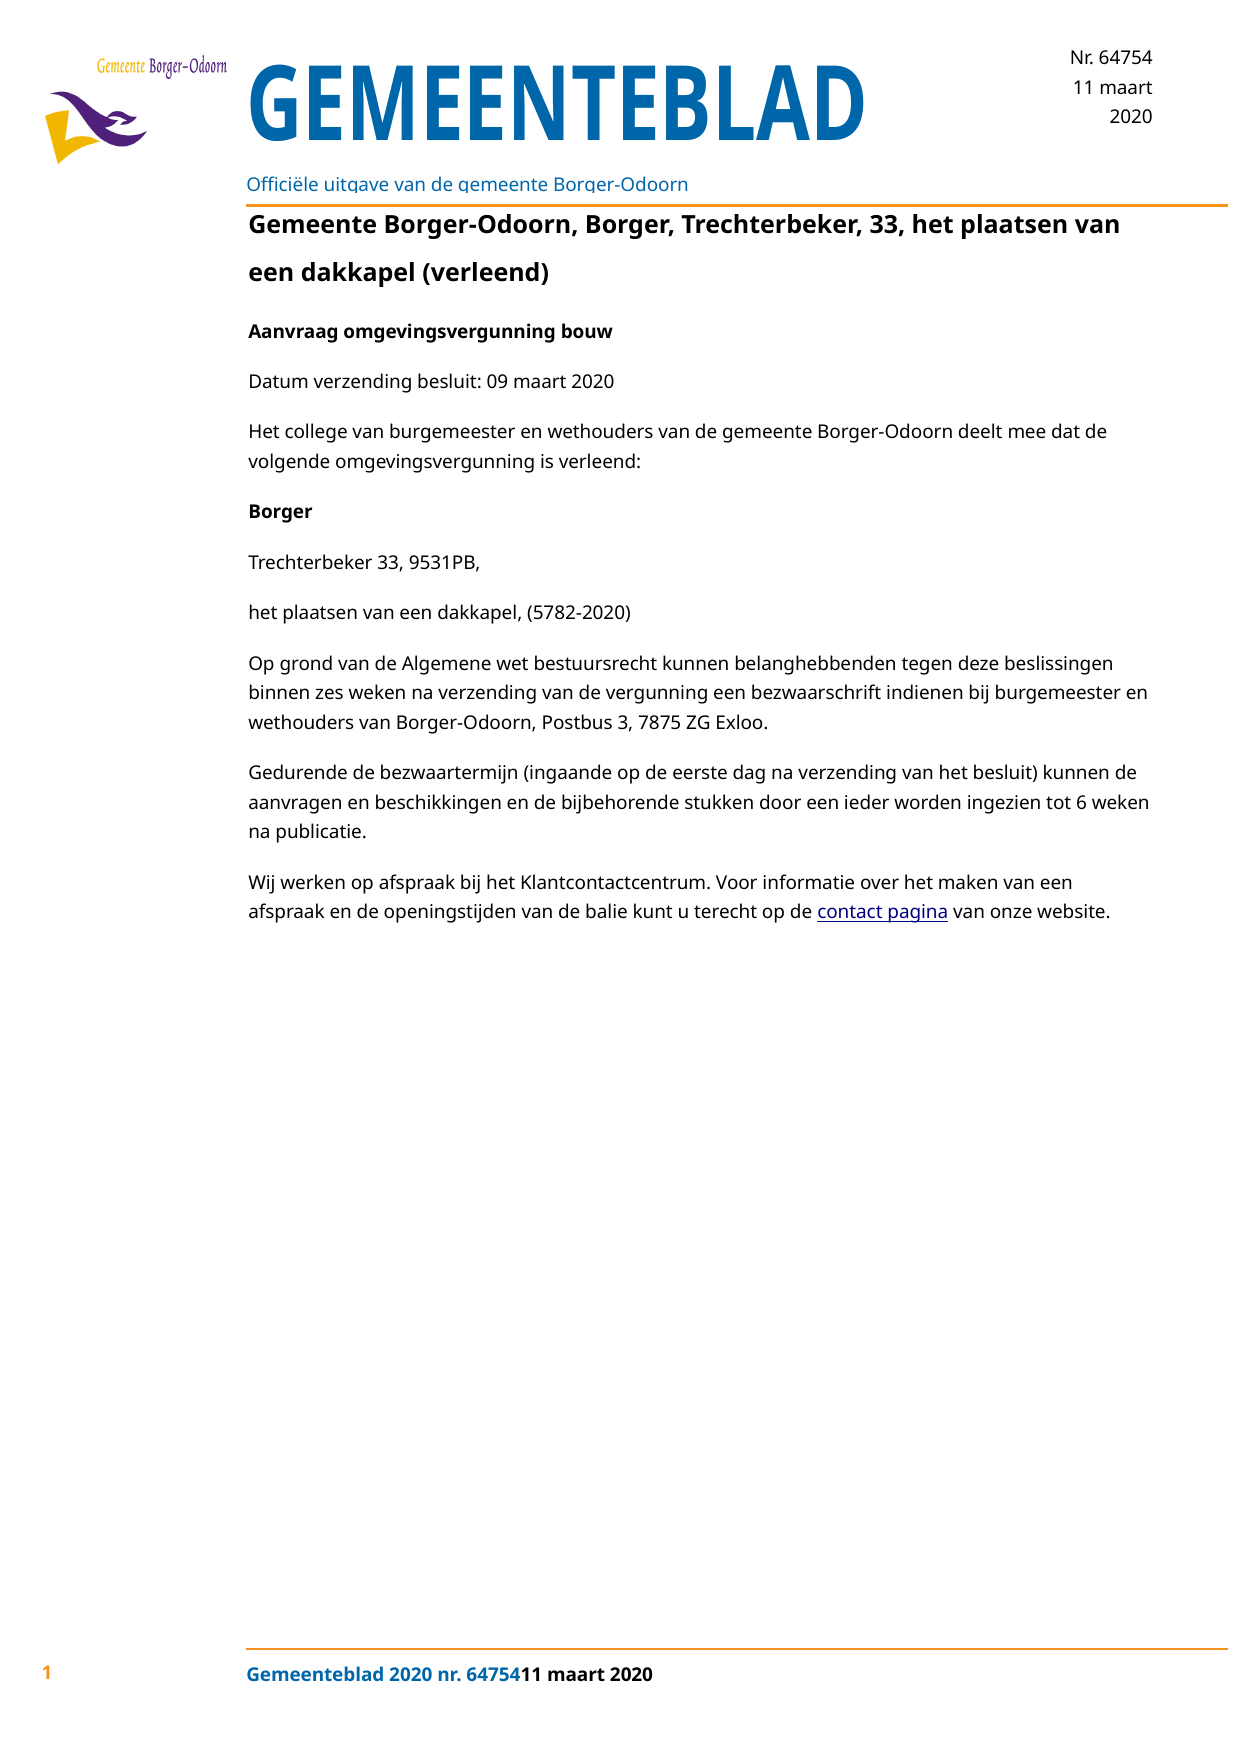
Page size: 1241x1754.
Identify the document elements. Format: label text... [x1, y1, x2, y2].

text Wij werken op afspraak bij het Klantcontactcentrum. Voor informatie over het maken van een afspraak en de openingstijden van de balie kunt u terecht op de contact pagina van onze website. [248, 869, 1152, 924]
text Op grond van de Algemene wet bestuursrecht kunnen belanghebbenden tegen deze beslissingen binnen zes weken na verzending van de vergunning een bezwaarschrift indienen bij burgemeester en wethouders van Borger-Odoorn, Postbus 3, 7875 ZG Exloo. [248, 650, 1152, 735]
text Gemeente Borger-Odoorn, Borger, Trechterbeker, 33, het plaatsen van een dakkapel (verleend) [248, 207, 1152, 288]
picture [41, 47, 231, 172]
text Datum verzending besluit: 09 maart 2020 [248, 368, 1152, 394]
text het plaatsen van een dakkapel, (5782-2020) [248, 599, 1152, 625]
text Het college van burgemeester en wethouders van de gemeente Borger-Odoorn deelt mee dat de volgende omgevingsvergunning is verleend: [248, 419, 1152, 474]
text Borger [248, 499, 1152, 524]
text Gedurende de bezwaartermijn (ingaande op de eerste dag na verzending van het besluit) kunnen de aanvragen en beschikkingen en de bijbehorende stukken door een ieder worden ingezien tot 6 weken na publicatie. [248, 759, 1152, 844]
text Trechterbeker 33, 9531PB, [248, 549, 1152, 575]
text Aanvraag omgevingsvergunning bouw [248, 318, 1152, 344]
